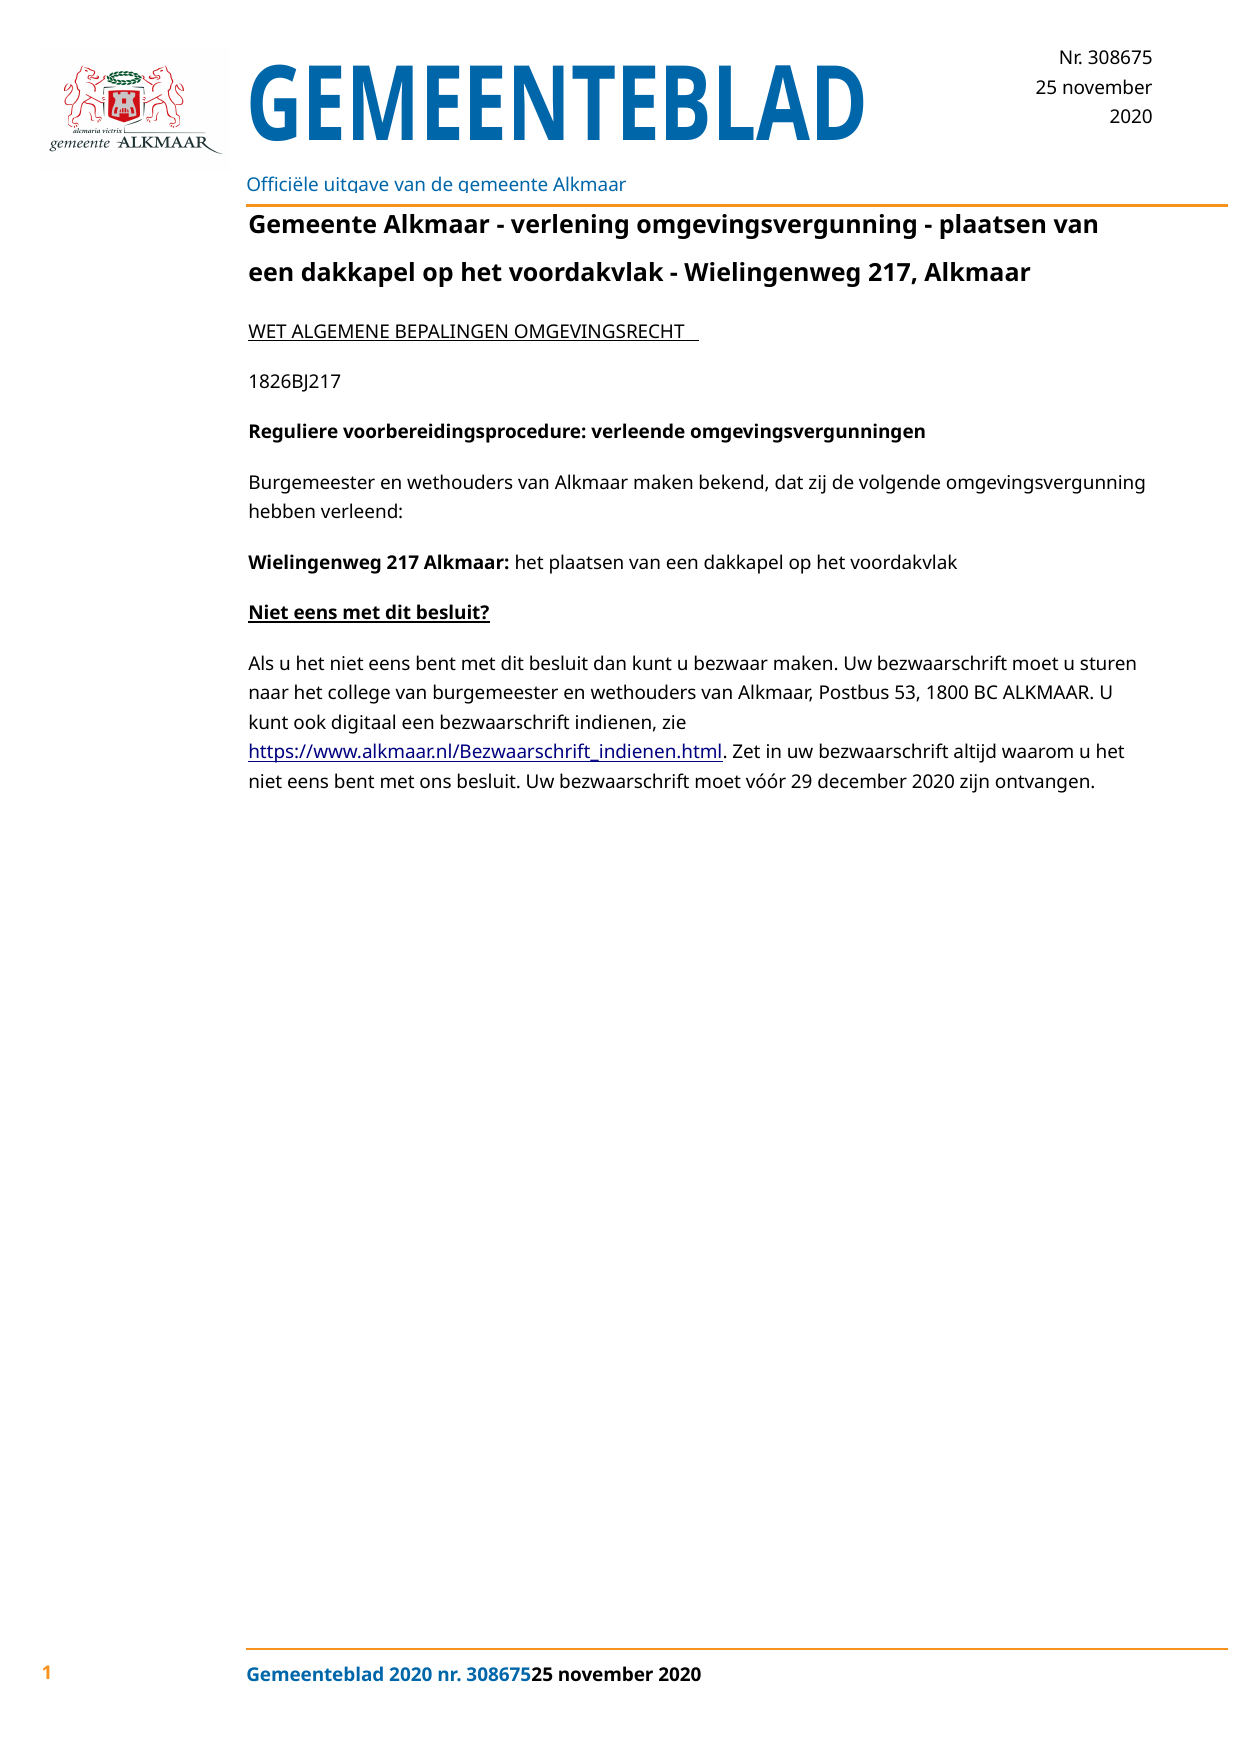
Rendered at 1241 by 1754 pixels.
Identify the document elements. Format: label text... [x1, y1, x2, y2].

text Gemeente Alkmaar - verlening omgevingsvergunning - plaatsen van een dakkapel op het voordakvlak - Wielingenweg 217, Alkmaar [248, 207, 1152, 288]
text Als u het niet eens bent met dit besluit dan kunt u bezwaar maken. Uw bezwaarschrift moet u sturen naar het college van burgemeester en wethouders van Alkmaar, Postbus 53, 1800 BC ALKMAAR. U kunt ook digitaal een bezwaarschrift indienen, zie https://www.alkmaar.nl/Bezwaarschrift_indienen.html. Zet in uw bezwaarschrift altijd waarom u het niet eens bent met ons besluit. Uw bezwaarschrift moet vóór 29 december 2020 zijn ontvangen. [248, 650, 1152, 794]
text Niet eens met dit besluit? [248, 599, 1152, 625]
text Burgemeester en wethouders van Alkmaar maken bekend, dat zij de volgende omgevingsvergunning hebben verleend: [248, 469, 1152, 524]
text Reguliere voorbereidingsprocedure: verleende omgevingsvergunningen [248, 419, 1152, 444]
text 1826BJ217 [248, 368, 1152, 394]
text Wielingenweg 217 Alkmaar: het plaatsen van een dakkapel op het voordakvlak [248, 549, 1152, 575]
picture [41, 47, 231, 172]
text WET ALGEMENE BEPALINGEN OMGEVINGSRECHT [248, 318, 1152, 344]
